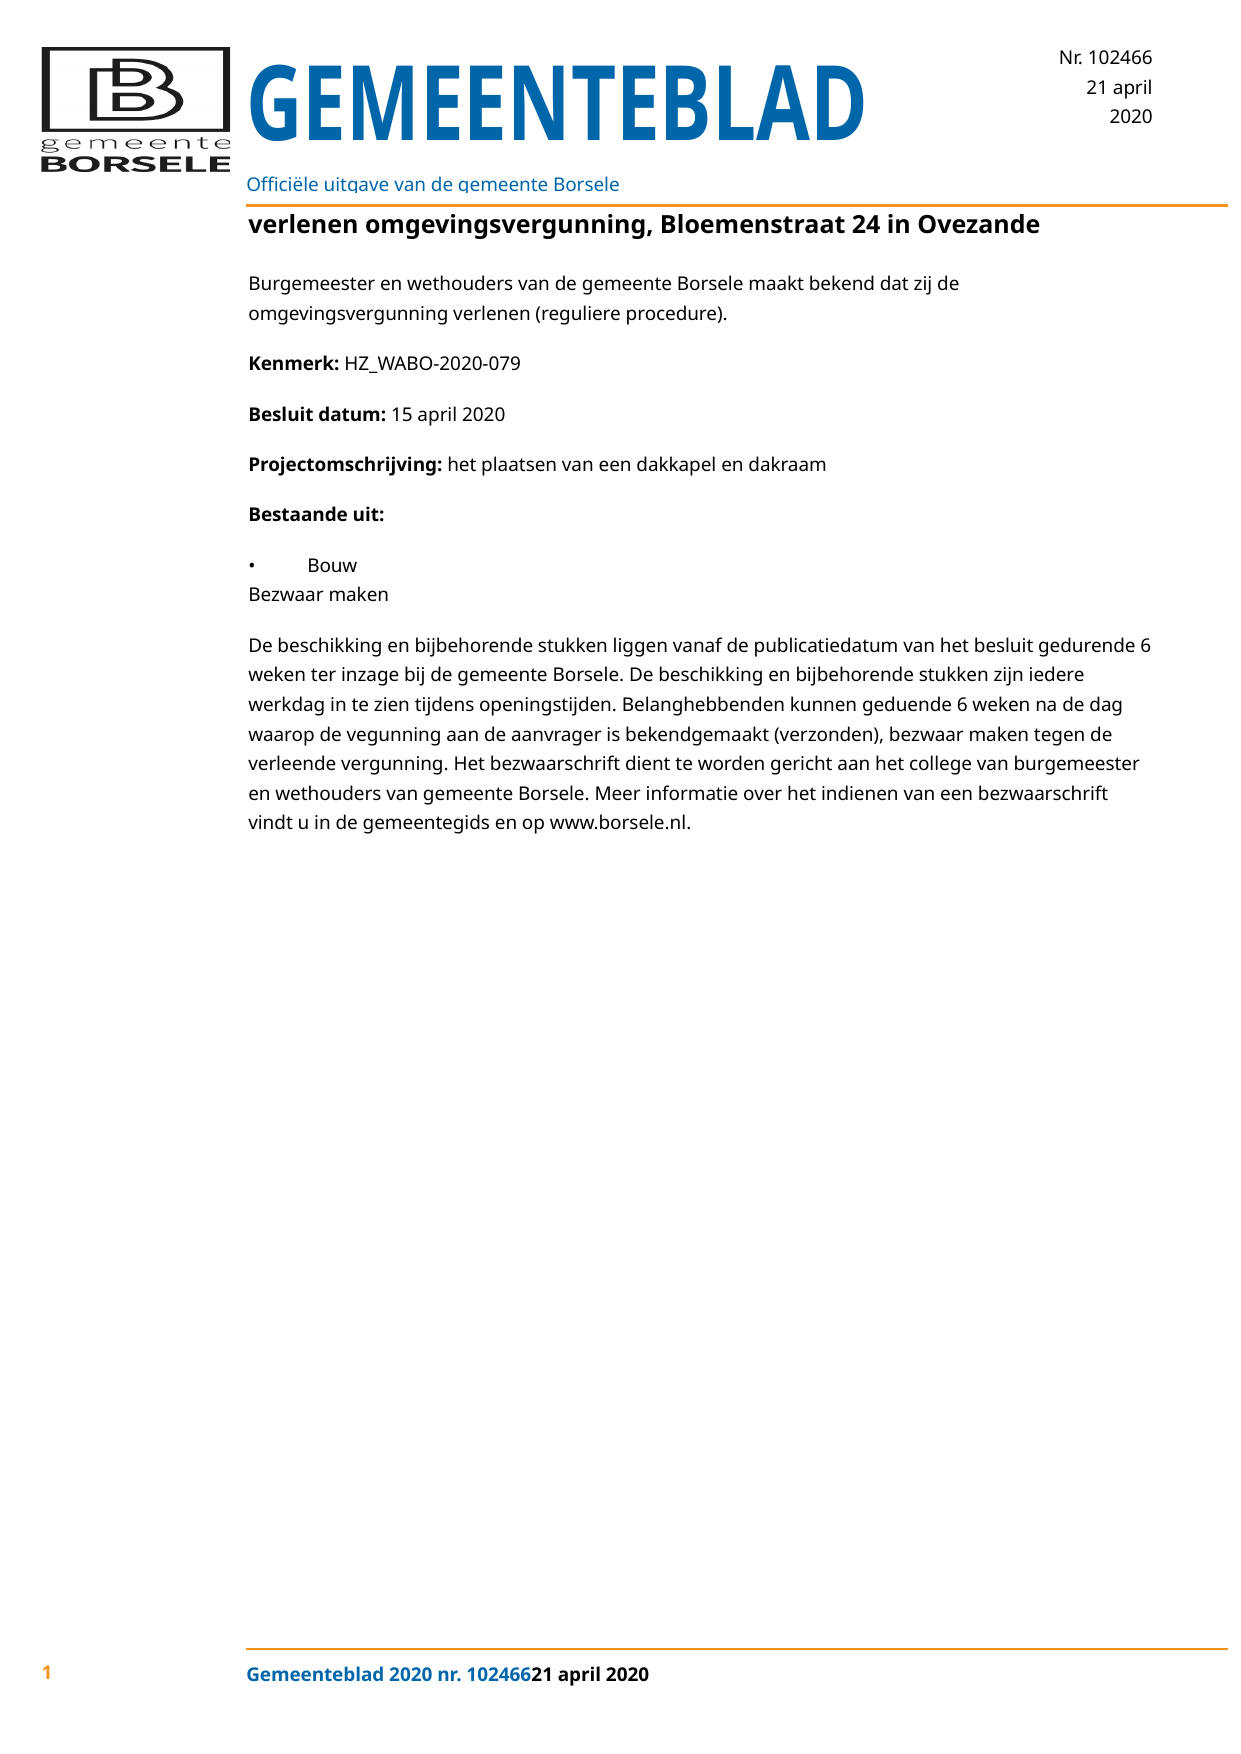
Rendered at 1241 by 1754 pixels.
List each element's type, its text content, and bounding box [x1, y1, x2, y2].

text Burgemeester en wethouders van de gemeente Borsele maakt bekend dat zij de omgevingsvergunning verlenen (reguliere procedure). [248, 270, 1152, 326]
text Kenmerk: HZ_WABO-2020-079 [248, 350, 1152, 376]
list Bouw [248, 552, 1152, 578]
text De beschikking en bijbehorende stukken liggen vanaf de publicatiedatum van het besluit gedurende 6 weken ter inzage bij de gemeente Borsele. De beschikking en bijbehorende stukken zijn iedere werkdag in te zien tijdens openingstijden. Belanghebbenden kunnen geduende 6 weken na de dag waarop de vegunning aan de aanvrager is bekendgemaakt (verzonden), bezwaar maken tegen de verleende vergunning. Het bezwaarschrift dient te worden gericht aan het college van burgemeester en wethouders van gemeente Borsele. Meer informatie over het indienen van een bezwaarschrift vindt u in de gemeentegids en op www.borsele.nl. [248, 632, 1152, 835]
text Bestaande uit: [248, 502, 1152, 527]
text Projectomschrijving: het plaatsen van een dakkapel en dakraam [248, 451, 1152, 477]
text verlenen omgevingsvergunning, Bloemenstraat 24 in Ovezande [248, 207, 1152, 241]
text Bezwaar maken [248, 582, 1152, 607]
text Besluit datum: 15 april 2020 [248, 401, 1152, 426]
picture [41, 47, 231, 172]
